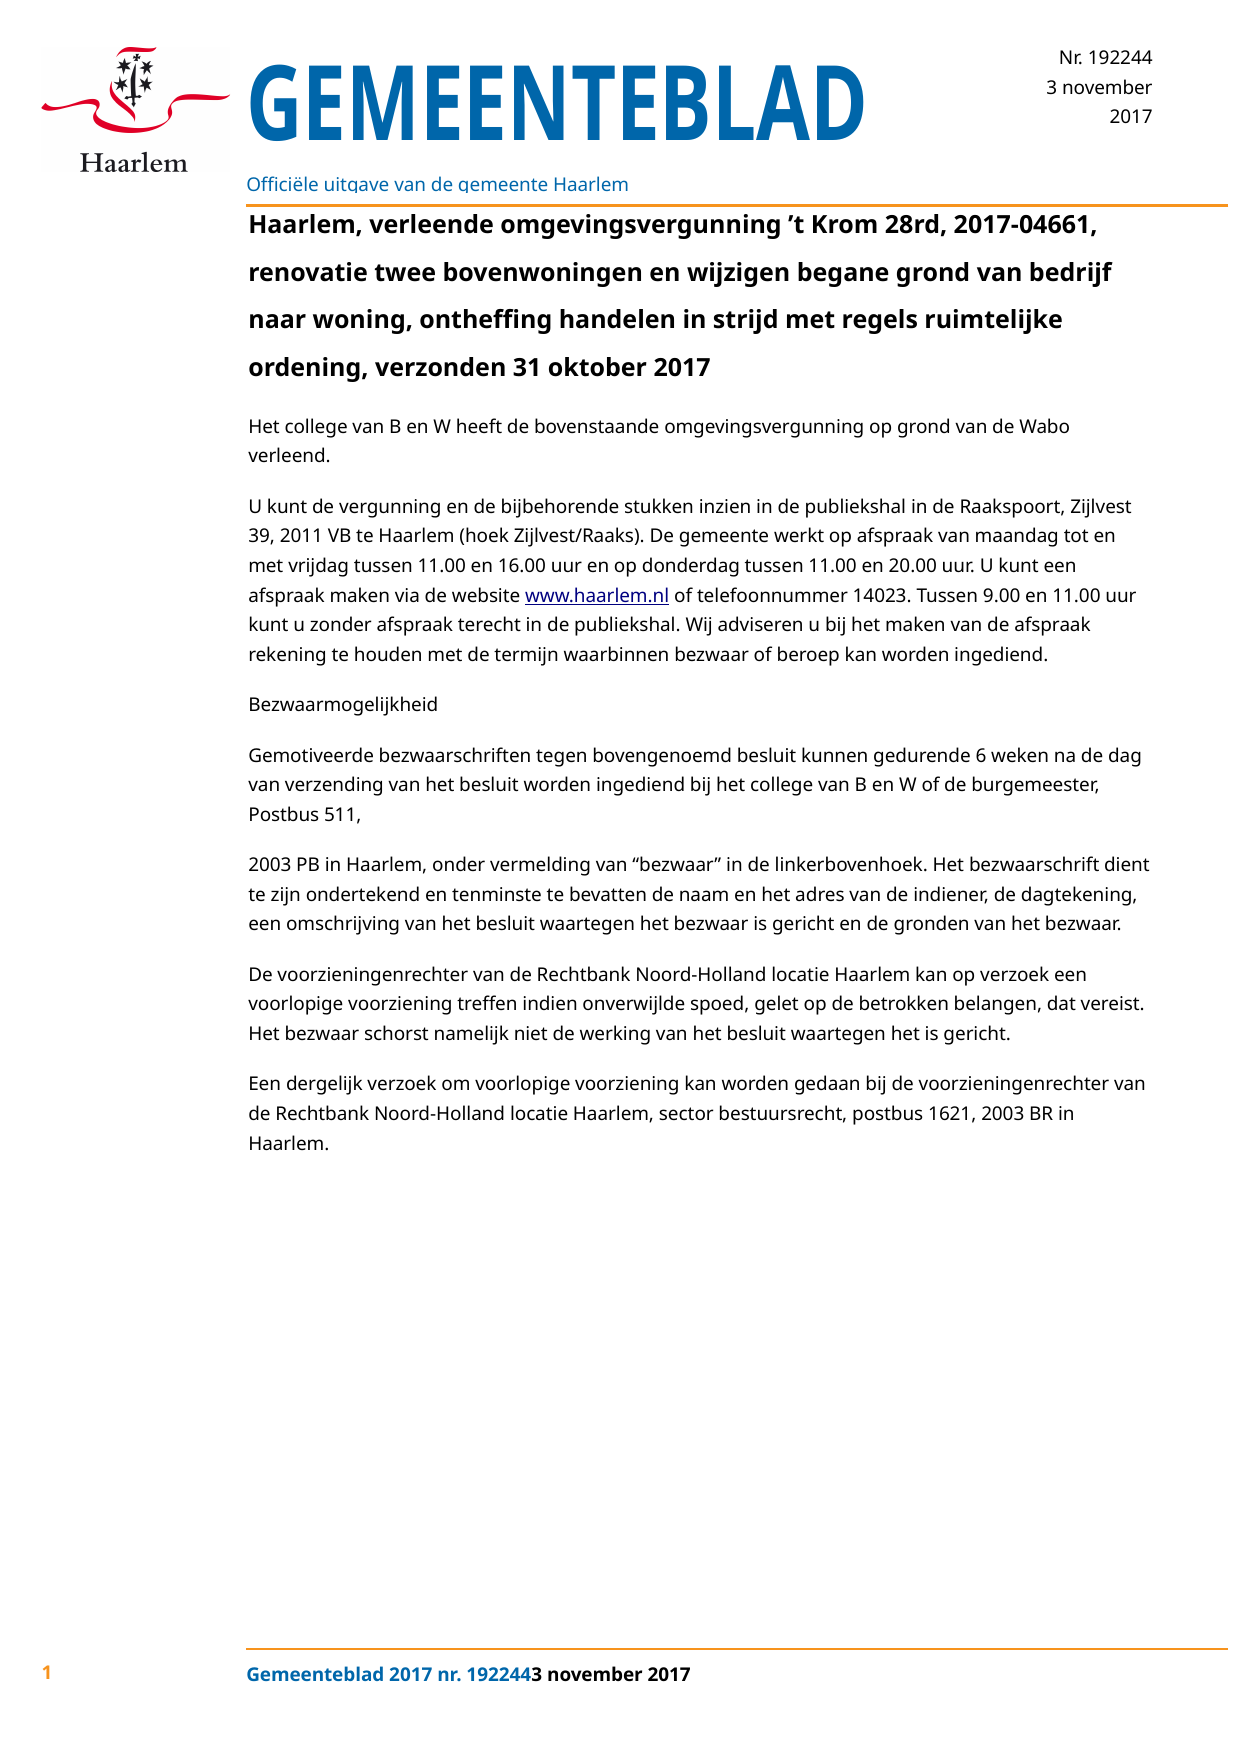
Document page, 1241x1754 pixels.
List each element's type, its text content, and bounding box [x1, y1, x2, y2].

text Het college van B en W heeft de bovenstaande omgevingsvergunning op grond van de Wabo verleend. [248, 413, 1152, 468]
text 2003 PB in Haarlem, onder vermelding van “bezwaar” in de linkerbovenhoek. Het bezwaarschrift dient te zijn ondertekend en tenminste te bevatten de naam en het adres van de indiener, de dagtekening, een omschrijving van het besluit waartegen het bezwaar is gericht en de gronden van het bezwaar. [248, 851, 1152, 936]
text Gemotiveerde bezwaarschriften tegen bovengenoemd besluit kunnen gedurende 6 weken na de dag van verzending van het besluit worden ingediend bij het college van B en W of de burgemeester, Postbus 511, [248, 742, 1152, 827]
picture [41, 47, 231, 172]
text De voorzieningenrechter van de Rechtbank Noord-Holland locatie Haarlem kan op verzoek een voorlopige voorziening treffen indien onverwijlde spoed, gelet op de betrokken belangen, dat vereist. Het bezwaar schorst namelijk niet de werking van het besluit waartegen het is gericht. [248, 961, 1152, 1046]
text U kunt de vergunning en de bijbehorende stukken inzien in de publiekshal in de Raakspoort, Zijlvest 39, 2011 VB te Haarlem (hoek Zijlvest/Raaks). De gemeente werkt op afspraak van maandag tot en met vrijdag tussen 11.00 en 16.00 uur en op donderdag tussen 11.00 en 20.00 uur. U kunt een afspraak maken via de website www.haarlem.nl of telefoonnummer 14023. Tussen 9.00 en 11.00 uur kunt u zonder afspraak terecht in de publiekshal. Wij adviseren u bij het maken van de afspraak rekening te houden met de termijn waarbinnen bezwaar of beroep kan worden ingediend. [248, 493, 1152, 667]
text Haarlem, verleende omgevingsvergunning ’t Krom 28rd, 2017-04661, renovatie twee bovenwoningen en wijzigen begane grond van bedrijf naar woning, ontheffing handelen in strijd met regels ruimtelijke ordening, verzonden 31 oktober 2017 [248, 207, 1152, 384]
text Bezwaarmogelijkheid [248, 691, 1152, 717]
text Een dergelijk verzoek om voorlopige voorziening kan worden gedaan bij de voorzieningenrechter van de Rechtbank Noord-Holland locatie Haarlem, sector bestuursrecht, postbus 1621, 2003 BR in Haarlem. [248, 1071, 1152, 1156]
